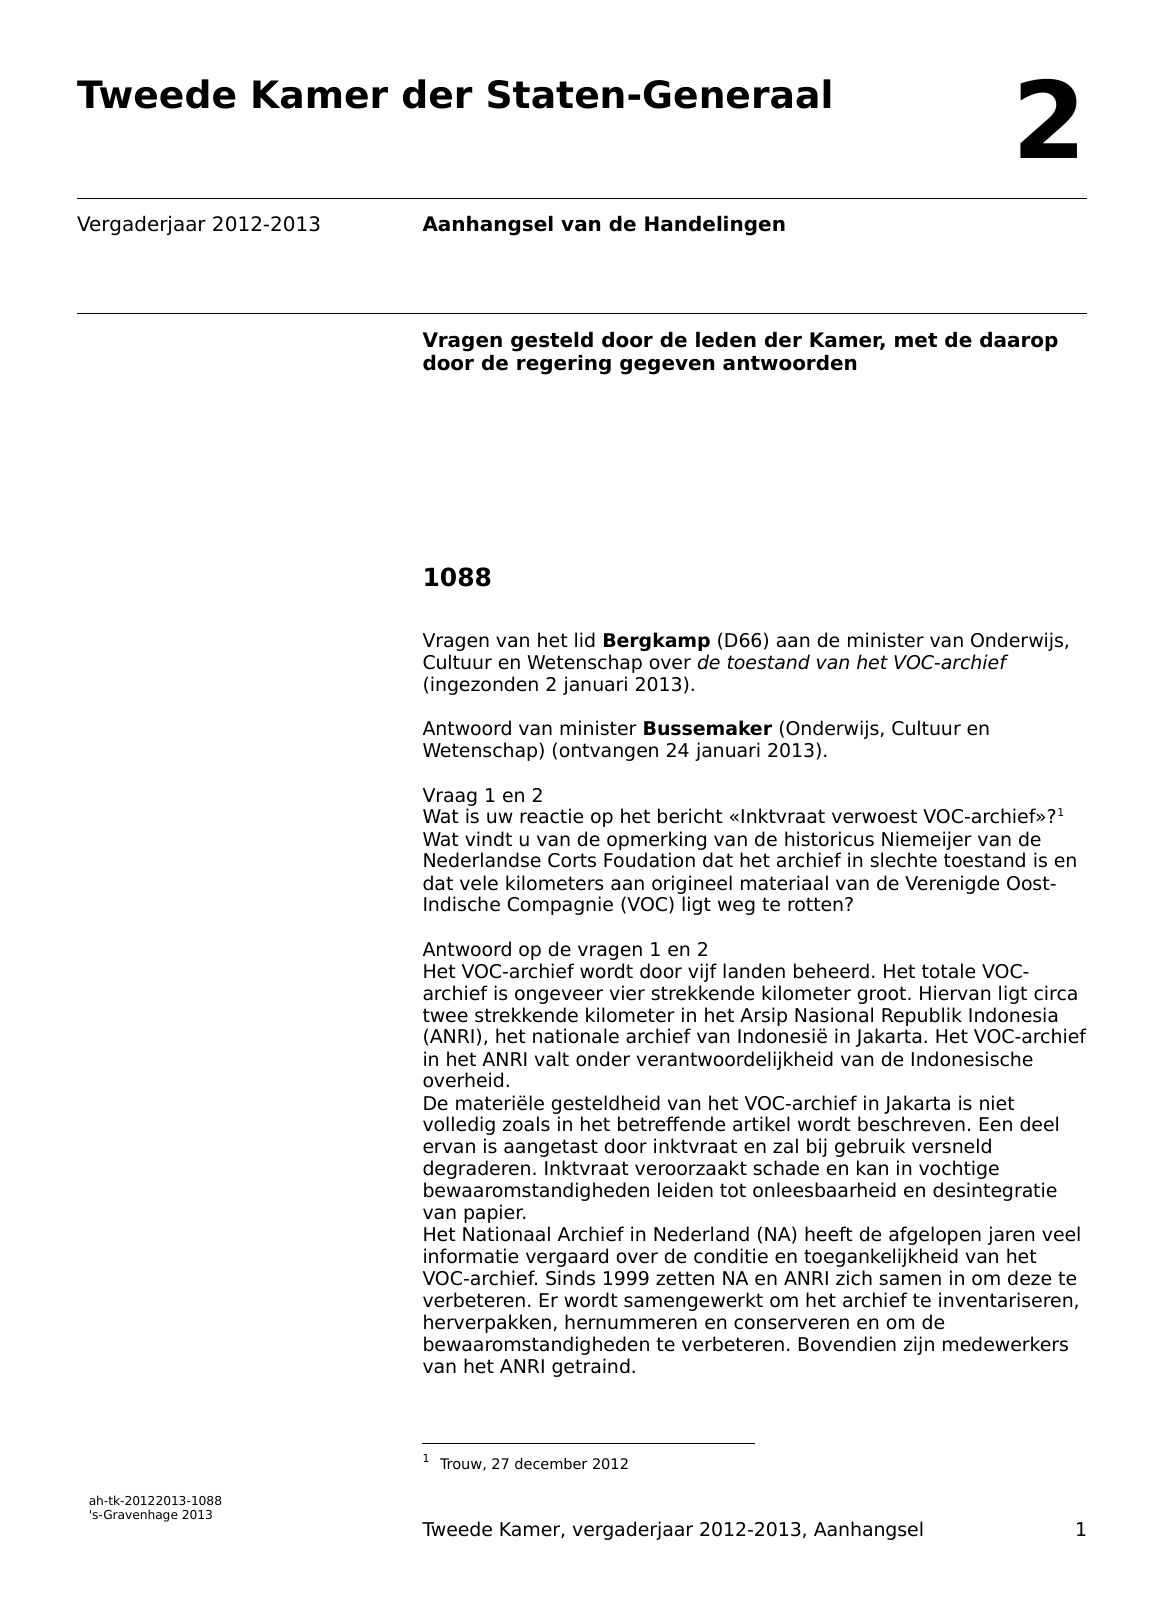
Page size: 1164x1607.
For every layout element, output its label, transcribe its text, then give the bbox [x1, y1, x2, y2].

text Wat is uw reactie op het bericht «Inktvraat verwoest VOC-archief»? [422, 806, 1087, 828]
text De materiële gesteldheid van het VOC-archief in Jakarta is niet volledig zoals in het betreffende artikel wordt beschreven. Een deel ervan is aangetast door inktvraat en zal bij gebruik versneld degraderen. Inktvraat veroorzaakt schade en kan in vochtige bewaaromstandigheden leiden tot onleesbaarheid en desintegratie van papier. [422, 1092, 1087, 1224]
text Het VOC-archief wordt door vijf landen beheerd. Het totale VOC-archief is ongeveer vier strekkende kilometer groot. Hiervan ligt circa twee strekkende kilometer in het Arsip Nasional Republik Indonesia (ANRI), het nationale archief van Indonesië in Jakarta. Het VOC-archief in het ANRI valt onder verantwoordelijkheid van de Indonesische overheid. [422, 961, 1087, 1092]
table_cell [77, 314, 422, 375]
text 1088 [422, 563, 1087, 592]
text Antwoord van minister Bussemaker (Onderwijs, Cultuur en Wetenschap) (ontvangen 24 januari 2013). [422, 718, 1087, 762]
text Trouw, 27 december 2012 [422, 1452, 1087, 1474]
table_cell Vergaderjaar 2012-2013 [77, 199, 422, 313]
table_cell Vragen gesteld door de leden der Kamer, met de daarop door de regering gegeven antwoorden [422, 314, 1087, 375]
table_cell Aanhangsel van de Handelingen [422, 199, 1087, 313]
text Het Nationaal Archief in Nederland (NA) heeft de afgelopen jaren veel informatie vergaard over de conditie en toegankelijkheid van het VOC-archief. Sinds 1999 zetten NA en ANRI zich samen in om deze te verbeteren. Er wordt samengewerkt om het archief te inventariseren, herverpakken, hernummeren en conserveren en om de bewaaromstandigheden te verbeteren. Bovendien zijn medewerkers van het ANRI getraind. [422, 1224, 1087, 1378]
text Vragen van het lid Bergkamp (D66) aan de minister van Onderwijs, Cultuur en Wetenschap over de toestand van het VOC-archief (ingezonden 2 januari 2013). [422, 630, 1087, 696]
text Wat vindt u van de opmerking van de historicus Niemeijer van de Nederlandse Corts Foudation dat het archief in slechte toestand is en dat vele kilometers aan origineel materiaal van de Verenigde Oost-Indische Compagnie (VOC) ligt weg te rotten? [422, 828, 1087, 916]
text 's-Gravenhage 2013 [88, 1508, 323, 1522]
text ah-tk-20122013-1088 [88, 1494, 323, 1508]
text Vraag 1 en 2 [422, 784, 1087, 806]
text Antwoord op de vragen 1 en 2 [422, 938, 1087, 961]
table_header Tweede Kamer der Staten-Generaal [77, 59, 886, 198]
table_header 2 [886, 59, 1087, 198]
